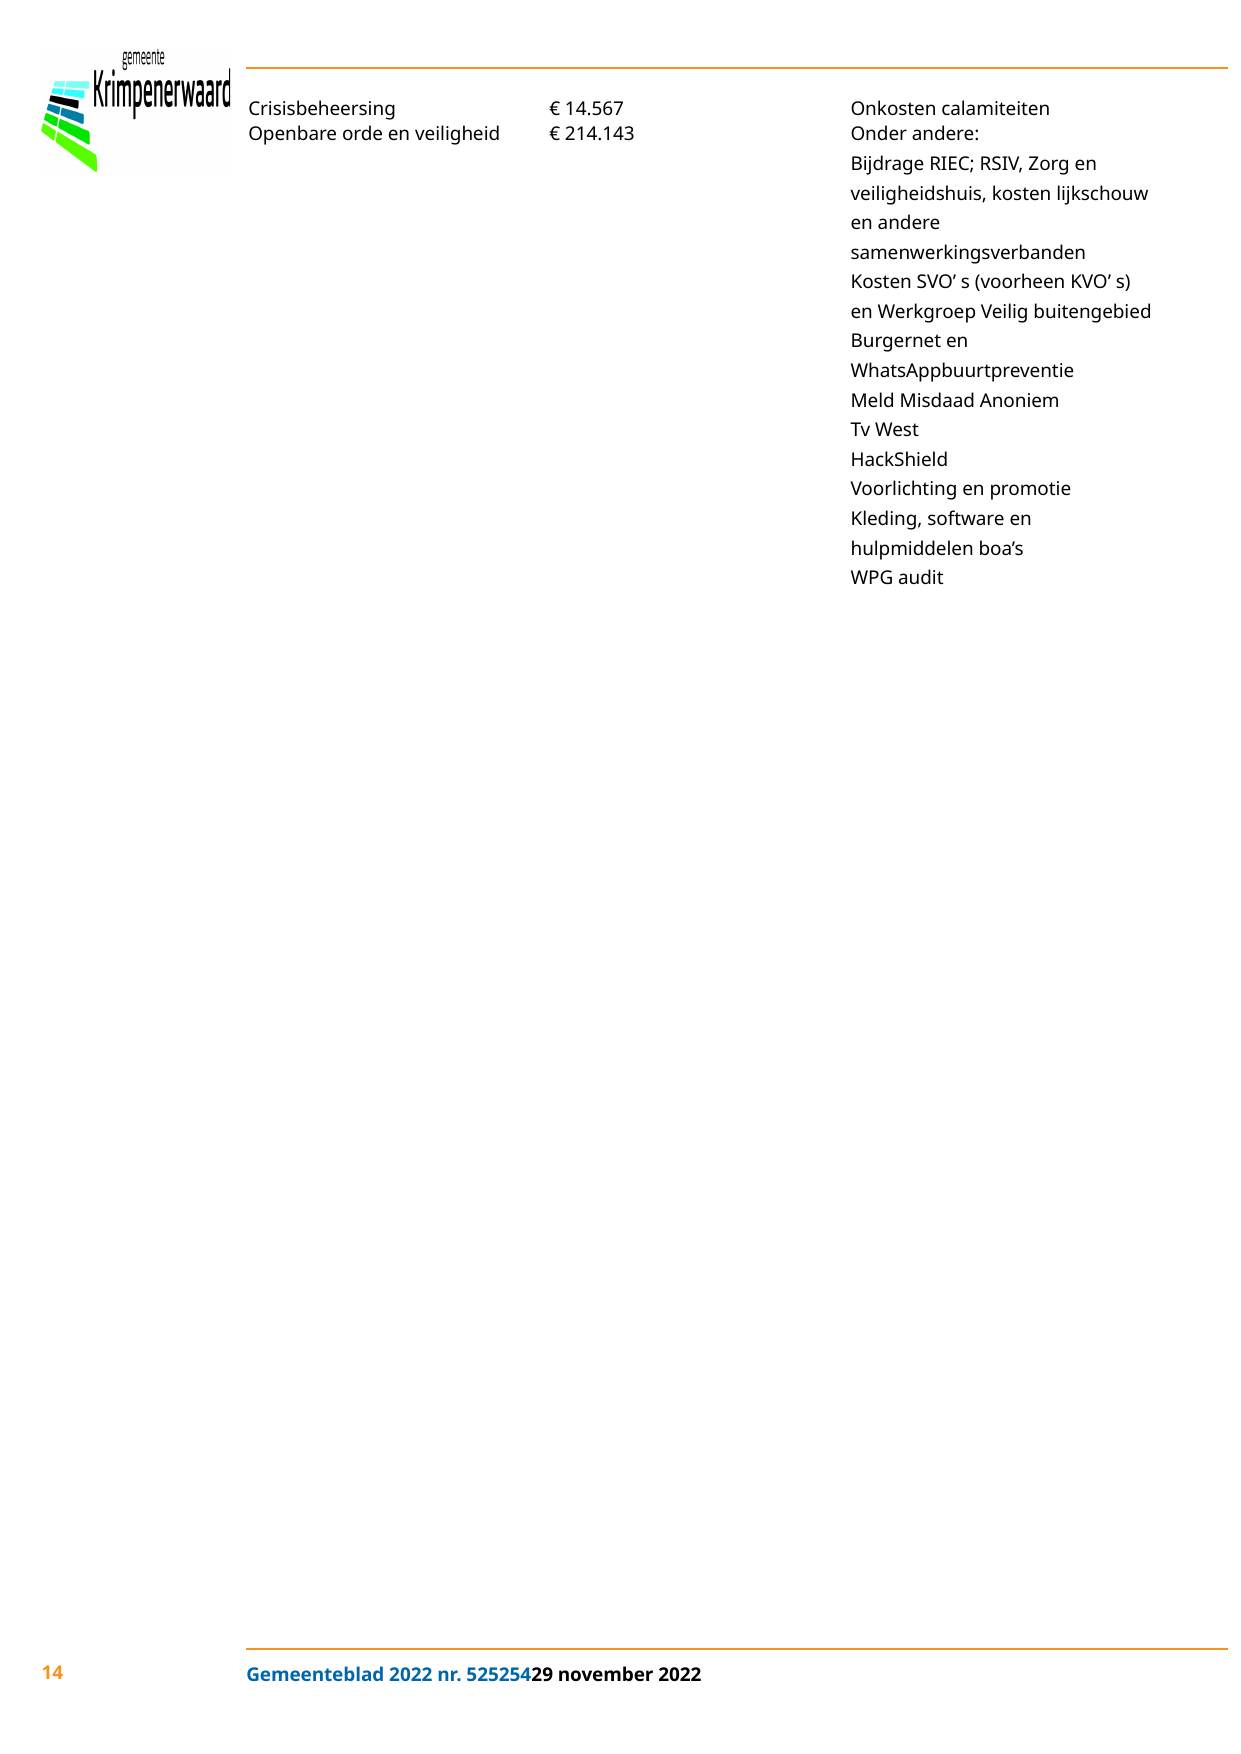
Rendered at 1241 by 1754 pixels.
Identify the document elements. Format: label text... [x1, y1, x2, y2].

table_cell Crisisbeheersing [248, 95, 549, 121]
table_cell Openbare orde en veiligheid [248, 121, 549, 590]
table_cell € 214.143 [549, 121, 850, 590]
table_cell Onkosten calamiteiten [850, 95, 1152, 121]
picture [41, 47, 231, 172]
table_cell Onder andere: Bijdrage RIEC; RSIV, Zorg en veiligheidshuis, kosten lijkschouw en andere samenwerkingsverbanden Kosten SVO’ s (voorheen KVO’ s) en Werkgroep Veilig buitengebied Burgernet en WhatsAppbuurtpreventie Meld Misdaad Anoniem Tv West HackShield Voorlichting en promotie Kleding, software en hulpmiddelen boa’s WPG audit [850, 121, 1152, 590]
table_cell € 14.567 [549, 95, 850, 121]
